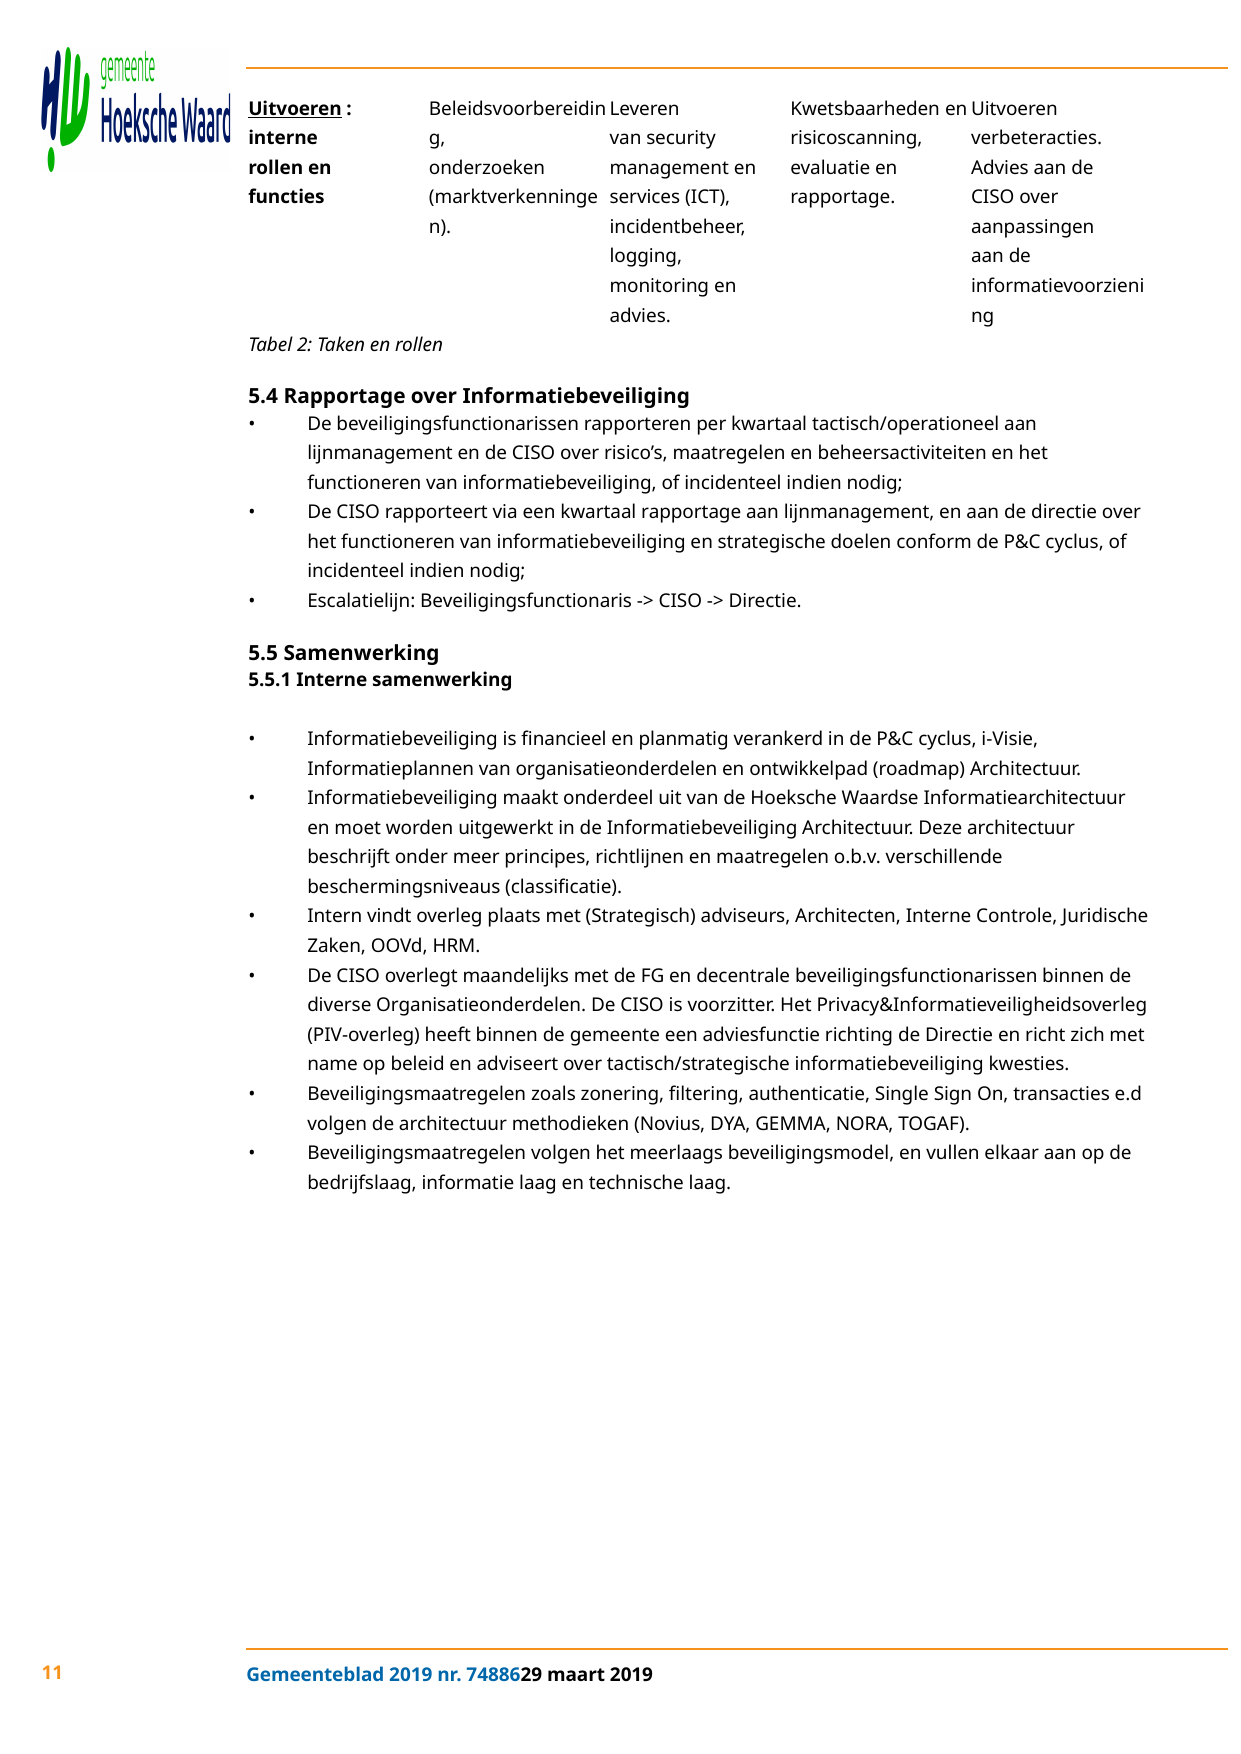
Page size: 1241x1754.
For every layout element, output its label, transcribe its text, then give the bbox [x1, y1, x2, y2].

list De CISO overlegt maandelijks met de FG en decentrale beveiligingsfunctionarissen binnen de diverse Organisatieonderdelen. De CISO is voorzitter. Het Privacy&Informatieveiligheidsoverleg (PIV-overleg) heeft binnen de gemeente een adviesfunctie richting de Directie en richt zich met name op beleid en adviseert over tactisch/strategische informatiebeveiliging kwesties. [248, 962, 1152, 1076]
list Escalatielijn: Beveiligingsfunctionaris -> CISO -> Directie. [248, 587, 1152, 613]
table_cell Beleidsvoorbereiding, onderzoeken (marktverkenningen). [429, 95, 609, 328]
table_cell Leveren van security management en services (ICT), incidentbeheer, logging, monitoring en advies. [609, 95, 790, 328]
text 5.5.1 Interne samenwerking [248, 666, 1152, 692]
list Beveiligingsmaatregelen zoals zonering, filtering, authenticatie, Single Sign On, transacties e.d volgen de architectuur methodieken (Novius, DYA, GEMMA, NORA, TOGAF). [248, 1080, 1152, 1136]
list Informatiebeveiliging is financieel en planmatig verankerd in de P&C cyclus, i-Visie, Informatieplannen van organisatieonderdelen en ontwikkelpad (roadmap) Architectuur. [248, 725, 1152, 781]
list Beveiligingsmaatregelen volgen het meerlaags beveiligingsmodel, en vullen elkaar aan op de bedrijfslaag, informatie laag en technische laag. [248, 1139, 1152, 1195]
text 5.4 Rapportage over Informatiebeveiliging [248, 381, 1152, 410]
picture [41, 47, 231, 172]
list De CISO rapporteert via een kwartaal rapportage aan lijnmanagement, en aan de directie over het functioneren van informatiebeveiliging en strategische doelen conform de P&C cyclus, of incidenteel indien nodig; [248, 498, 1152, 583]
text 5.5 Samenwerking [248, 638, 1152, 666]
table_cell Uitvoeren verbeteracties. Advies aan de CISO over aanpassingen aan de informatievoorziening [971, 95, 1152, 328]
list De beveiligingsfunctionarissen rapporteren per kwartaal tactisch/operationeel aan lijnmanagement en de CISO over risico’s, maatregelen en beheersactiviteiten en het functioneren van informatiebeveiliging, of incidenteel indien nodig; [248, 410, 1152, 494]
table_cell Uitvoeren : interne rollen en functies [248, 95, 429, 328]
list Intern vindt overleg plaats met (Strategisch) adviseurs, Architecten, Interne Controle, Juridische Zaken, OOVd, HRM. [248, 903, 1152, 958]
table_cell Kwetsbaarheden en risicoscanning, evaluatie en rapportage. [790, 95, 971, 328]
text Tabel 2: Taken en rollen [248, 331, 1152, 357]
list Informatiebeveiliging maakt onderdeel uit van de Hoeksche Waardse Informatiearchitectuur en moet worden uitgewerkt in de Informatiebeveiliging Architectuur. Deze architectuur beschrijft onder meer principes, richtlijnen en maatregelen o.b.v. verschillende beschermingsniveaus (classificatie). [248, 784, 1152, 899]
